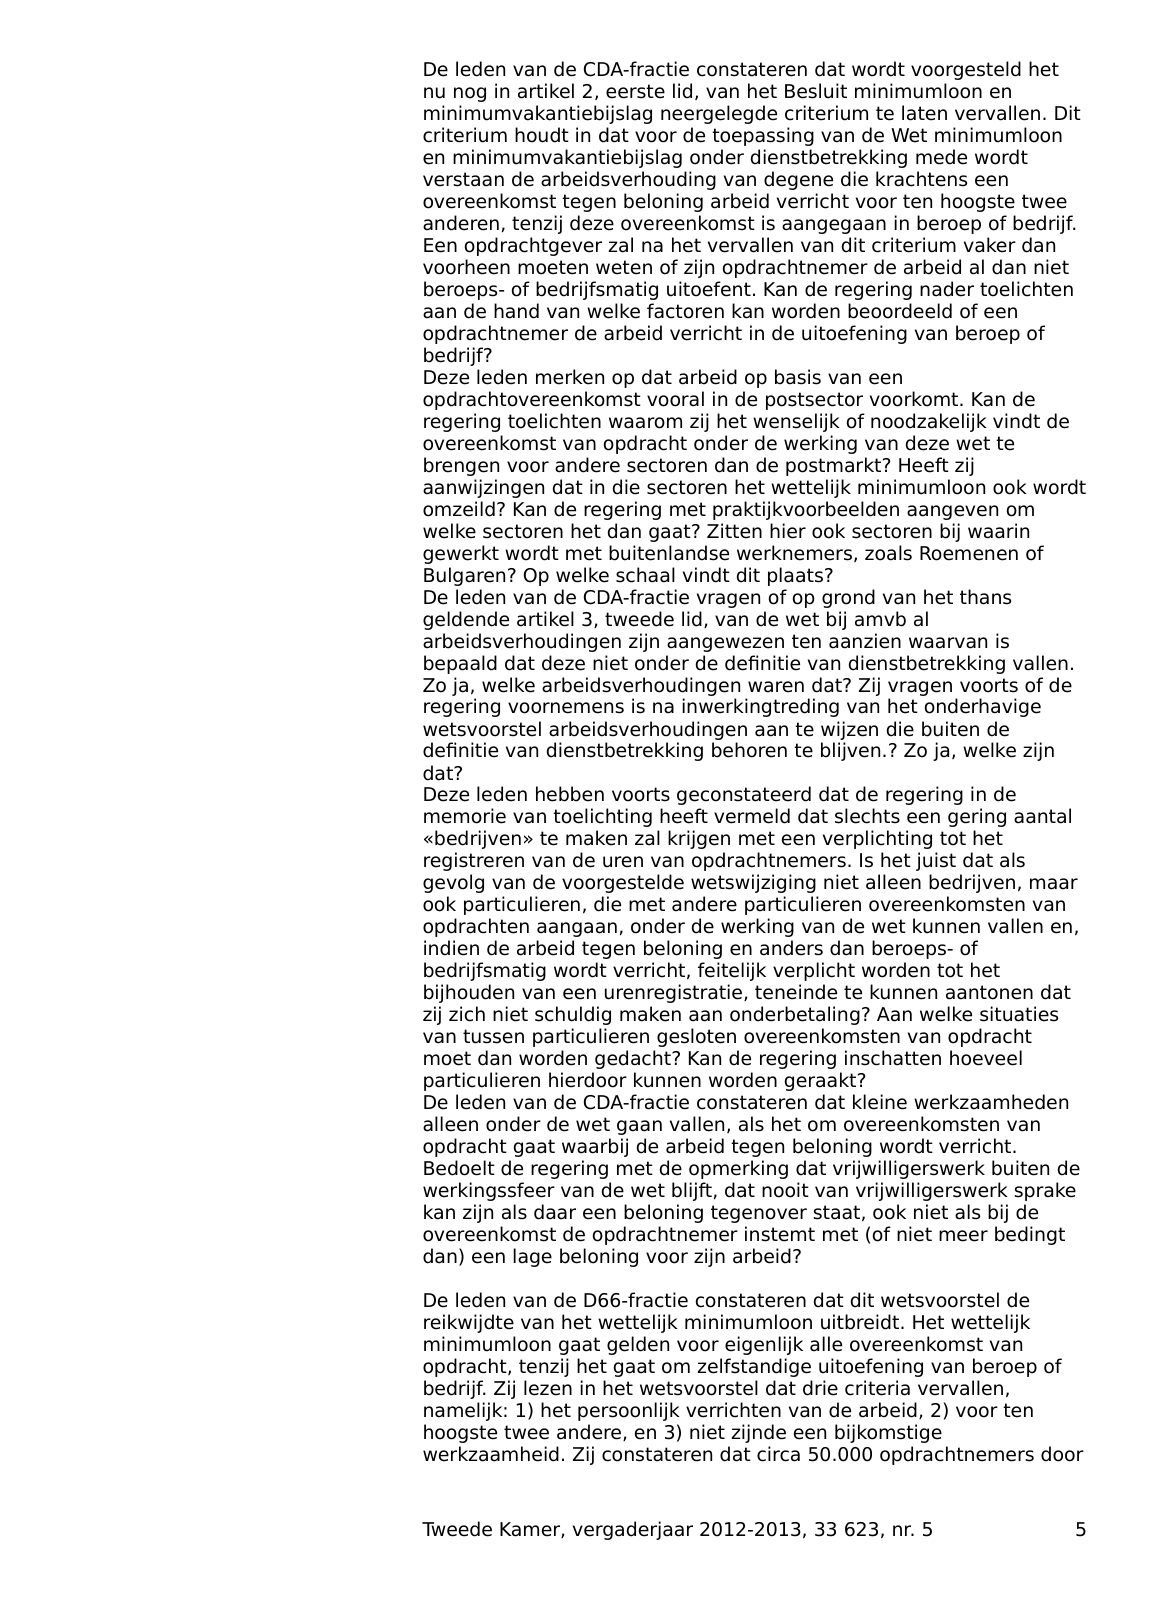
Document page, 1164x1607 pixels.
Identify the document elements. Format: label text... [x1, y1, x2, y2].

text De leden van de CDA-fractie constateren dat wordt voorgesteld het nu nog in artikel 2, eerste lid, van het Besluit minimumloon en minimumvakantiebijslag neergelegde criterium te laten vervallen. Dit criterium houdt in dat voor de toepassing van de Wet minimumloon en minimumvakantiebijslag onder dienstbetrekking mede wordt verstaan de arbeidsverhouding van degene die krachtens een overeenkomst tegen beloning arbeid verricht voor ten hoogste twee anderen, tenzij deze overeenkomst is aangegaan in beroep of bedrijf. Een opdrachtgever zal na het vervallen van dit criterium vaker dan voorheen moeten weten of zijn opdrachtnemer de arbeid al dan niet beroeps- of bedrijfsmatig uitoefent. Kan de regering nader toelichten aan de hand van welke factoren kan worden beoordeeld of een opdrachtnemer de arbeid verricht in de uitoefening van beroep of bedrijf? [422, 59, 1087, 367]
text De leden van de CDA-fractie constateren dat kleine werkzaamheden alleen onder de wet gaan vallen, als het om overeenkomsten van opdracht gaat waarbij de arbeid tegen beloning wordt verricht. Bedoelt de regering met de opmerking dat vrijwilligerswerk buiten de werkingssfeer van de wet blijft, dat nooit van vrijwilligerswerk sprake kan zijn als daar een beloning tegenover staat, ook niet als bij de overeenkomst de opdrachtnemer instemt met (of niet meer bedingt dan) een lage beloning voor zijn arbeid? [422, 1092, 1087, 1268]
text De leden van de CDA-fractie vragen of op grond van het thans geldende artikel 3, tweede lid, van de wet bij amvb al arbeidsverhoudingen zijn aangewezen ten aanzien waarvan is bepaald dat deze niet onder de definitie van dienstbetrekking vallen. Zo ja, welke arbeidsverhoudingen waren dat? Zij vragen voorts of de regering voornemens is na inwerkingtreding van het onderhavige wetsvoorstel arbeidsverhoudingen aan te wijzen die buiten de definitie van dienstbetrekking behoren te blijven.? Zo ja, welke zijn dat? [422, 587, 1087, 784]
text Deze leden hebben voorts geconstateerd dat de regering in de memorie van toelichting heeft vermeld dat slechts een gering aantal «bedrijven» te maken zal krijgen met een verplichting tot het registreren van de uren van opdrachtnemers. Is het juist dat als gevolg van de voorgestelde wetswijziging niet alleen bedrijven, maar ook particulieren, die met andere particulieren overeenkomsten van opdrachten aangaan, onder de werking van de wet kunnen vallen en, indien de arbeid tegen beloning en anders dan beroeps- of bedrijfsmatig wordt verricht, feitelijk verplicht worden tot het bijhouden van een urenregistratie, teneinde te kunnen aantonen dat zij zich niet schuldig maken aan onderbetaling? Aan welke situaties van tussen particulieren gesloten overeenkomsten van opdracht moet dan worden gedacht? Kan de regering inschatten hoeveel particulieren hierdoor kunnen worden geraakt? [422, 784, 1087, 1092]
text Deze leden merken op dat arbeid op basis van een opdrachtovereenkomst vooral in de postsector voorkomt. Kan de regering toelichten waarom zij het wenselijk of noodzakelijk vindt de overeenkomst van opdracht onder de werking van deze wet te brengen voor andere sectoren dan de postmarkt? Heeft zij aanwijzingen dat in die sectoren het wettelijk minimumloon ook wordt omzeild? Kan de regering met praktijkvoorbeelden aangeven om welke sectoren het dan gaat? Zitten hier ook sectoren bij waarin gewerkt wordt met buitenlandse werknemers, zoals Roemenen of Bulgaren? Op welke schaal vindt dit plaats? [422, 367, 1087, 587]
text De leden van de D66-fractie constateren dat dit wetsvoorstel de reikwijdte van het wettelijk minimumloon uitbreidt. Het wettelijk minimumloon gaat gelden voor eigenlijk alle overeenkomst van opdracht, tenzij het gaat om zelfstandige uitoefening van beroep of bedrijf. Zij lezen in het wetsvoorstel dat drie criteria vervallen, namelijk: 1) het persoonlijk verrichten van de arbeid, 2) voor ten hoogste twee andere, en 3) niet zijnde een bijkomstige werkzaamheid. Zij constateren dat circa 50.000 opdrachtnemers door [422, 1290, 1087, 1466]
